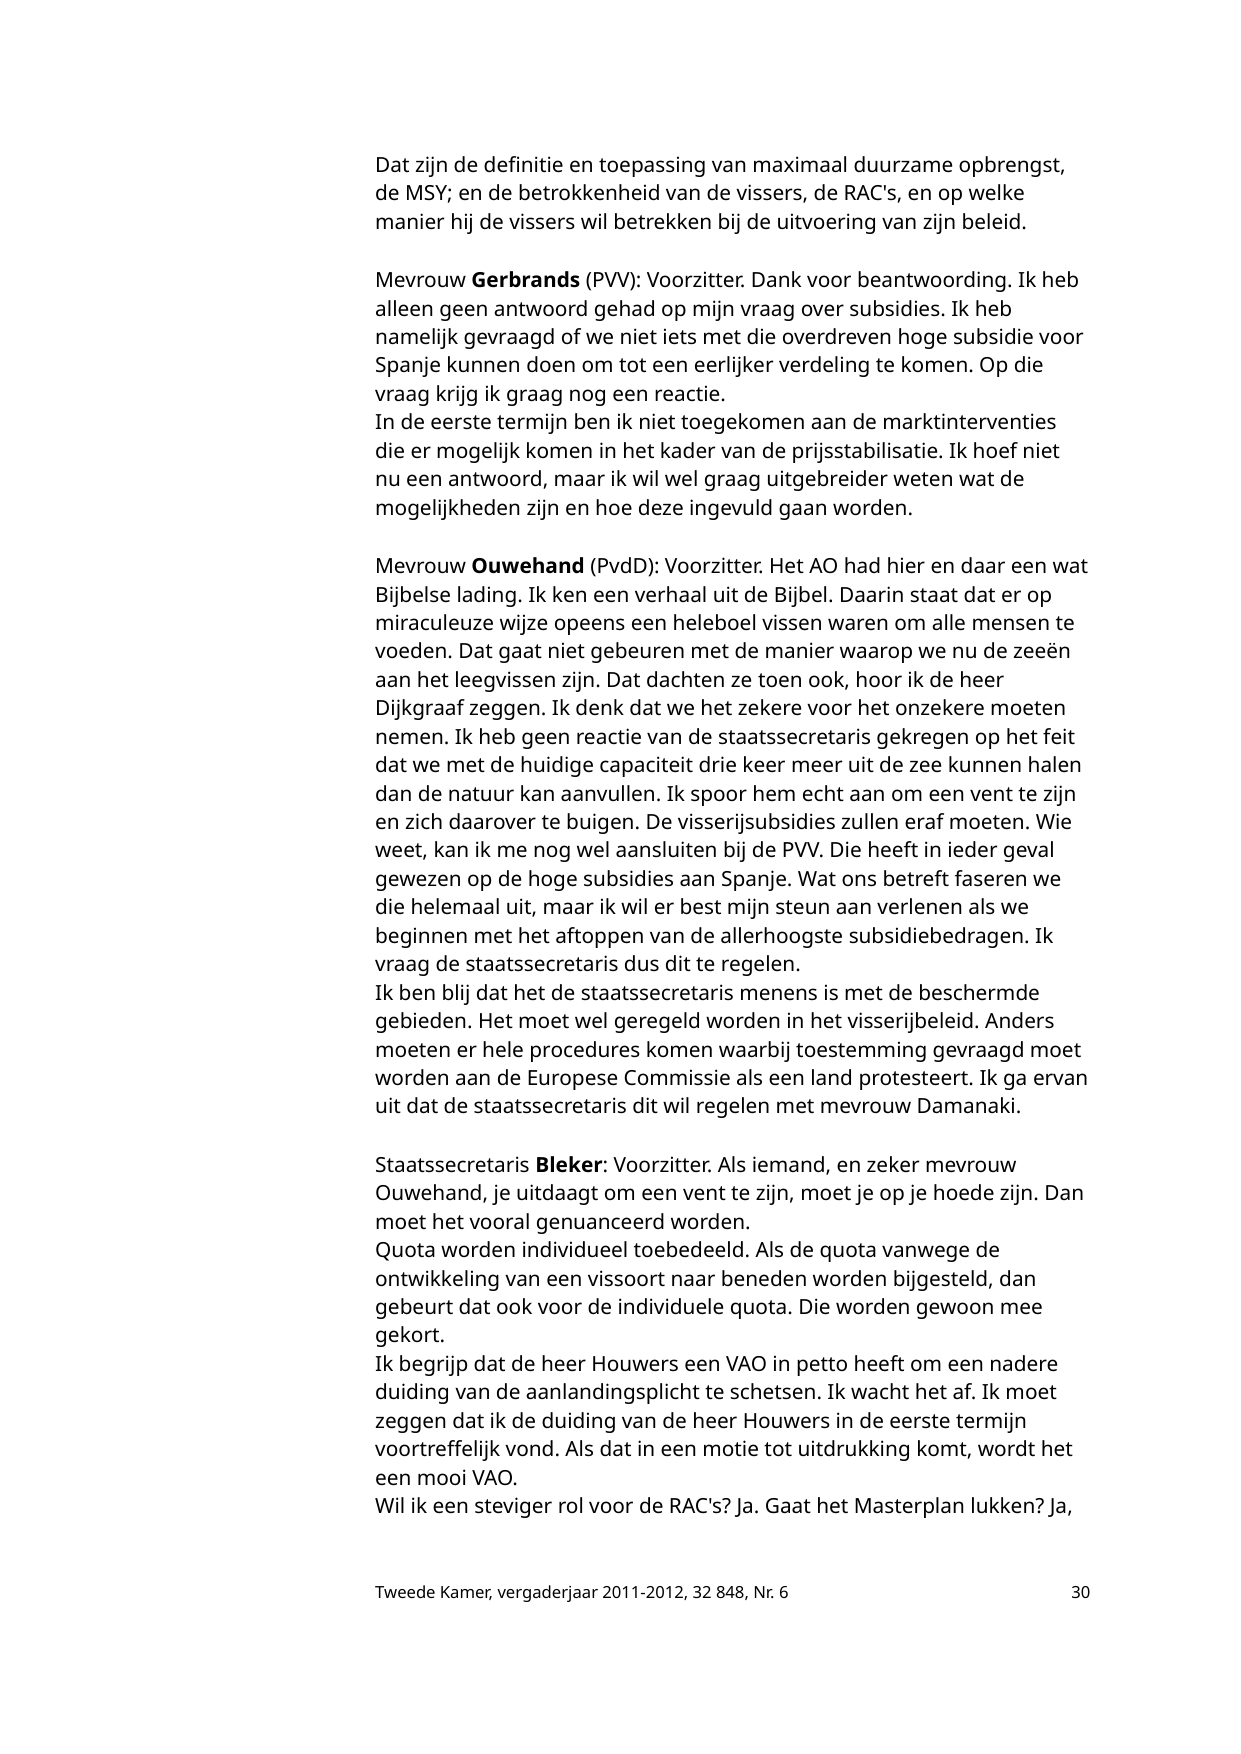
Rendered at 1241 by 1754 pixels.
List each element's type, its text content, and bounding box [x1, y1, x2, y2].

text Quota worden individueel toebedeeld. Als de quota vanwege de ontwikkeling van een vissoort naar beneden worden bijgesteld, dan gebeurt dat ook voor de individuele quota. Die worden gewoon mee gekort. [375, 1235, 1090, 1349]
text Mevrouw Ouwehand (PvdD): Voorzitter. Het AO had hier en daar een wat Bijbelse lading. Ik ken een verhaal uit de Bijbel. Daarin staat dat er op miraculeuze wijze opeens een heleboel vissen waren om alle mensen te voeden. Dat gaat niet gebeuren met de manier waarop we nu de zeeën aan het leegvissen zijn. Dat dachten ze toen ook, hoor ik de heer Dijkgraaf zeggen. Ik denk dat we het zekere voor het onzekere moeten nemen. Ik heb geen reactie van de staatssecretaris gekregen op het feit dat we met de huidige capaciteit drie keer meer uit de zee kunnen halen dan de natuur kan aanvullen. Ik spoor hem echt aan om een vent te zijn en zich daarover te buigen. De visserijsubsidies zullen eraf moeten. Wie weet, kan ik me nog wel aansluiten bij de PVV. Die heeft in ieder geval gewezen op de hoge subsidies aan Spanje. Wat ons betreft faseren we die helemaal uit, maar ik wil er best mijn steun aan verlenen als we beginnen met het aftoppen van de allerhoogste subsidiebedragen. Ik vraag de staatssecretaris dus dit te regelen. [375, 551, 1090, 978]
text Dat zijn de definitie en toepassing van maximaal duurzame opbrengst, de MSY; en de betrokkenheid van de vissers, de RAC's, en op welke manier hij de vissers wil betrekken bij de uitvoering van zijn beleid. [375, 150, 1090, 235]
text Ik ben blij dat het de staatssecretaris menens is met de beschermde gebieden. Het moet wel geregeld worden in het visserijbeleid. Anders moeten er hele procedures komen waarbij toestemming gevraagd moet worden aan de Europese Commissie als een land protesteert. Ik ga ervan uit dat de staatssecretaris dit wil regelen met mevrouw Damanaki. [375, 978, 1090, 1120]
text Wil ik een steviger rol voor de RAC's? Ja. Gaat het Masterplan lukken? Ja, [375, 1491, 1090, 1520]
text Staatssecretaris Bleker: Voorzitter. Als iemand, en zeker mevrouw Ouwehand, je uitdaagt om een vent te zijn, moet je op je hoede zijn. Dan moet het vooral genuanceerd worden. [375, 1150, 1090, 1235]
text In de eerste termijn ben ik niet toegekomen aan de marktinterventies die er mogelijk komen in het kader van de prijsstabilisatie. Ik hoef niet nu een antwoord, maar ik wil wel graag uitgebreider weten wat de mogelijkheden zijn en hoe deze ingevuld gaan worden. [375, 407, 1090, 521]
text Mevrouw Gerbrands (PVV): Voorzitter. Dank voor beantwoording. Ik heb alleen geen antwoord gehad op mijn vraag over subsidies. Ik heb namelijk gevraagd of we niet iets met die overdreven hoge subsidie voor Spanje kunnen doen om tot een eerlijker verdeling te komen. Op die vraag krijg ik graag nog een reactie. [375, 265, 1090, 407]
text Ik begrijp dat de heer Houwers een VAO in petto heeft om een nadere duiding van de aanlandingsplicht te schetsen. Ik wacht het af. Ik moet zeggen dat ik de duiding van de heer Houwers in de eerste termijn voortreffelijk vond. Als dat in een motie tot uitdrukking komt, wordt het een mooi VAO. [375, 1349, 1090, 1491]
